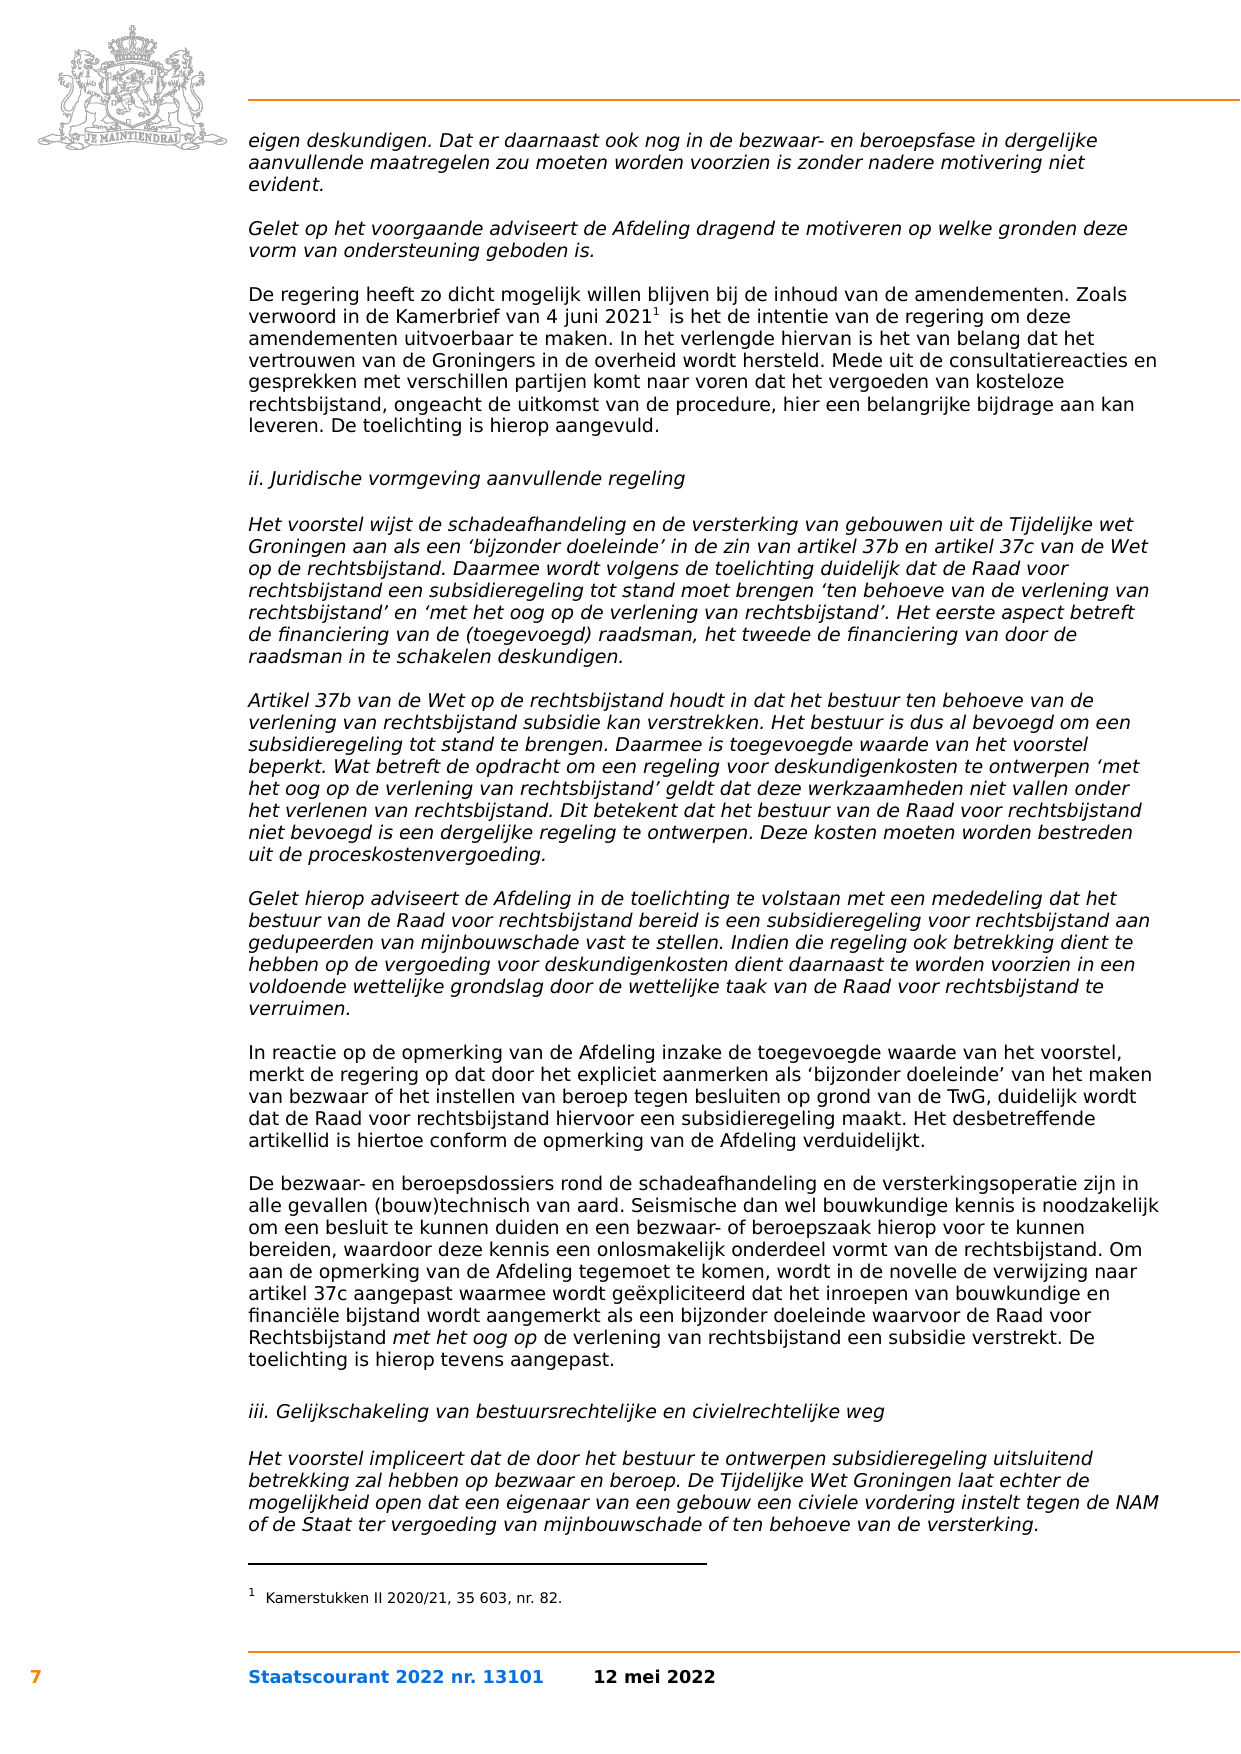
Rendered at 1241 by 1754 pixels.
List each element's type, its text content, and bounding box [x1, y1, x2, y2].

text De regering heeft zo dicht mogelijk willen blijven bij de inhoud van de amendementen. Zoals verwoord in de Kamerbrief van 4 juni 2021 is het de intentie van de regering om deze amendementen uitvoerbaar te maken. In het verlengde hiervan is het van belang dat het vertrouwen van de Groningers in de overheid wordt hersteld. Mede uit de consultatiereacties en gesprekken met verschillen partijen komt naar voren dat het vergoeden van kosteloze rechtsbijstand, ongeacht de uitkomst van de procedure, hier een belangrijke bijdrage aan kan leveren. De toelichting is hierop aangevuld. [248, 283, 1163, 437]
text In reactie op de opmerking van de Afdeling inzake de toegevoegde waarde van het voorstel, merkt de regering op dat door het expliciet aanmerken als ‘bijzonder doeleinde’ van het maken van bezwaar of het instellen van beroep tegen besluiten op grond van de TwG, duidelijk wordt dat de Raad voor rechtsbijstand hiervoor een subsidieregeling maakt. Het desbetreffende artikellid is hiertoe conform de opmerking van de Afdeling verduidelijkt. [248, 1042, 1163, 1151]
text Gelet hierop adviseert de Afdeling in de toelichting te volstaan met een mededeling dat het bestuur van de Raad voor rechtsbijstand bereid is een subsidieregeling voor rechtsbijstand aan gedupeerden van mijnbouwschade vast te stellen. Indien die regeling ook betrekking dient te hebben op de vergoeding voor deskundigenkosten dient daarnaast te worden voorzien in een voldoende wettelijke grondslag door de wettelijke taak van de Raad voor rechtsbijstand te verruimen. [248, 888, 1163, 1020]
text Gelet op het voorgaande adviseert de Afdeling dragend te motiveren op welke gronden deze vorm van ondersteuning geboden is. [248, 218, 1163, 262]
text Het voorstel wijst de schadeafhandeling en de versterking van gebouwen uit de Tijdelijke wet Groningen aan als een ‘bijzonder doeleinde’ in de zin van artikel 37b en artikel 37c van de Wet op de rechtsbijstand. Daarmee wordt volgens de toelichting duidelijk dat de Raad voor rechtsbijstand een subsidieregeling tot stand moet brengen ‘ten behoeve van de verlening van rechtsbijstand’ en ‘met het oog op de verlening van rechtsbijstand’. Het eerste aspect betreft de financiering van de (toegevoegd) raadsman, het tweede de financiering van door de raadsman in te schakelen deskundigen. [248, 514, 1163, 668]
picture [38, 25, 227, 150]
subtitle iii. Gelijkschakeling van bestuursrechtelijke en civielrechtelijke weg [248, 1401, 1163, 1423]
text De bezwaar- en beroepsdossiers rond de schadeafhandeling en de versterkingsoperatie zijn in alle gevallen (bouw)technisch van aard. Seismische dan wel bouwkundige kennis is noodzakelijk om een besluit te kunnen duiden en een bezwaar- of beroepszaak hierop voor te kunnen bereiden, waardoor deze kennis een onlosmakelijk onderdeel vormt van de rechtsbijstand. Om aan de opmerking van de Afdeling tegemoet te komen, wordt in de novelle de verwijzing naar artikel 37c aangepast waarmee wordt geëxpliciteerd dat het inroepen van bouwkundige en financiële bijstand wordt aangemerkt als een bijzonder doeleinde waarvoor de Raad voor Rechtsbijstand met het oog op de verlening van rechtsbijstand een subsidie verstrekt. De toelichting is hierop tevens aangepast. [248, 1173, 1163, 1371]
text Artikel 37b van de Wet op de rechtsbijstand houdt in dat het bestuur ten behoeve van de verlening van rechtsbijstand subsidie kan verstrekken. Het bestuur is dus al bevoegd om een subsidieregeling tot stand te brengen. Daarmee is toegevoegde waarde van het voorstel beperkt. Wat betreft de opdracht om een regeling voor deskundigenkosten te ontwerpen ‘met het oog op de verlening van rechtsbijstand’ geldt dat deze werkzaamheden niet vallen onder het verlenen van rechtsbijstand. Dit betekent dat het bestuur van de Raad voor rechtsbijstand niet bevoegd is een dergelijke regeling te ontwerpen. Deze kosten moeten worden bestreden uit de proceskostenvergoeding. [248, 690, 1163, 866]
subtitle ii. Juridische vormgeving aanvullende regeling [248, 467, 1163, 489]
text eigen deskundigen. Dat er daarnaast ook nog in de bezwaar- en beroepsfase in dergelijke aanvullende maatregelen zou moeten worden voorzien is zonder nadere motivering niet evident. [248, 130, 1163, 196]
text Het voorstel impliceert dat de door het bestuur te ontwerpen subsidieregeling uitsluitend betrekking zal hebben op bezwaar en beroep. De Tijdelijke Wet Groningen laat echter de mogelijkheid open dat een eigenaar van een gebouw een civiele vordering instelt tegen de NAM of de Staat ter vergoeding van mijnbouwschade of ten behoeve van de versterking. [248, 1448, 1163, 1536]
text Kamerstukken II 2020/21, 35 603, nr. 82. [248, 1586, 1163, 1608]
